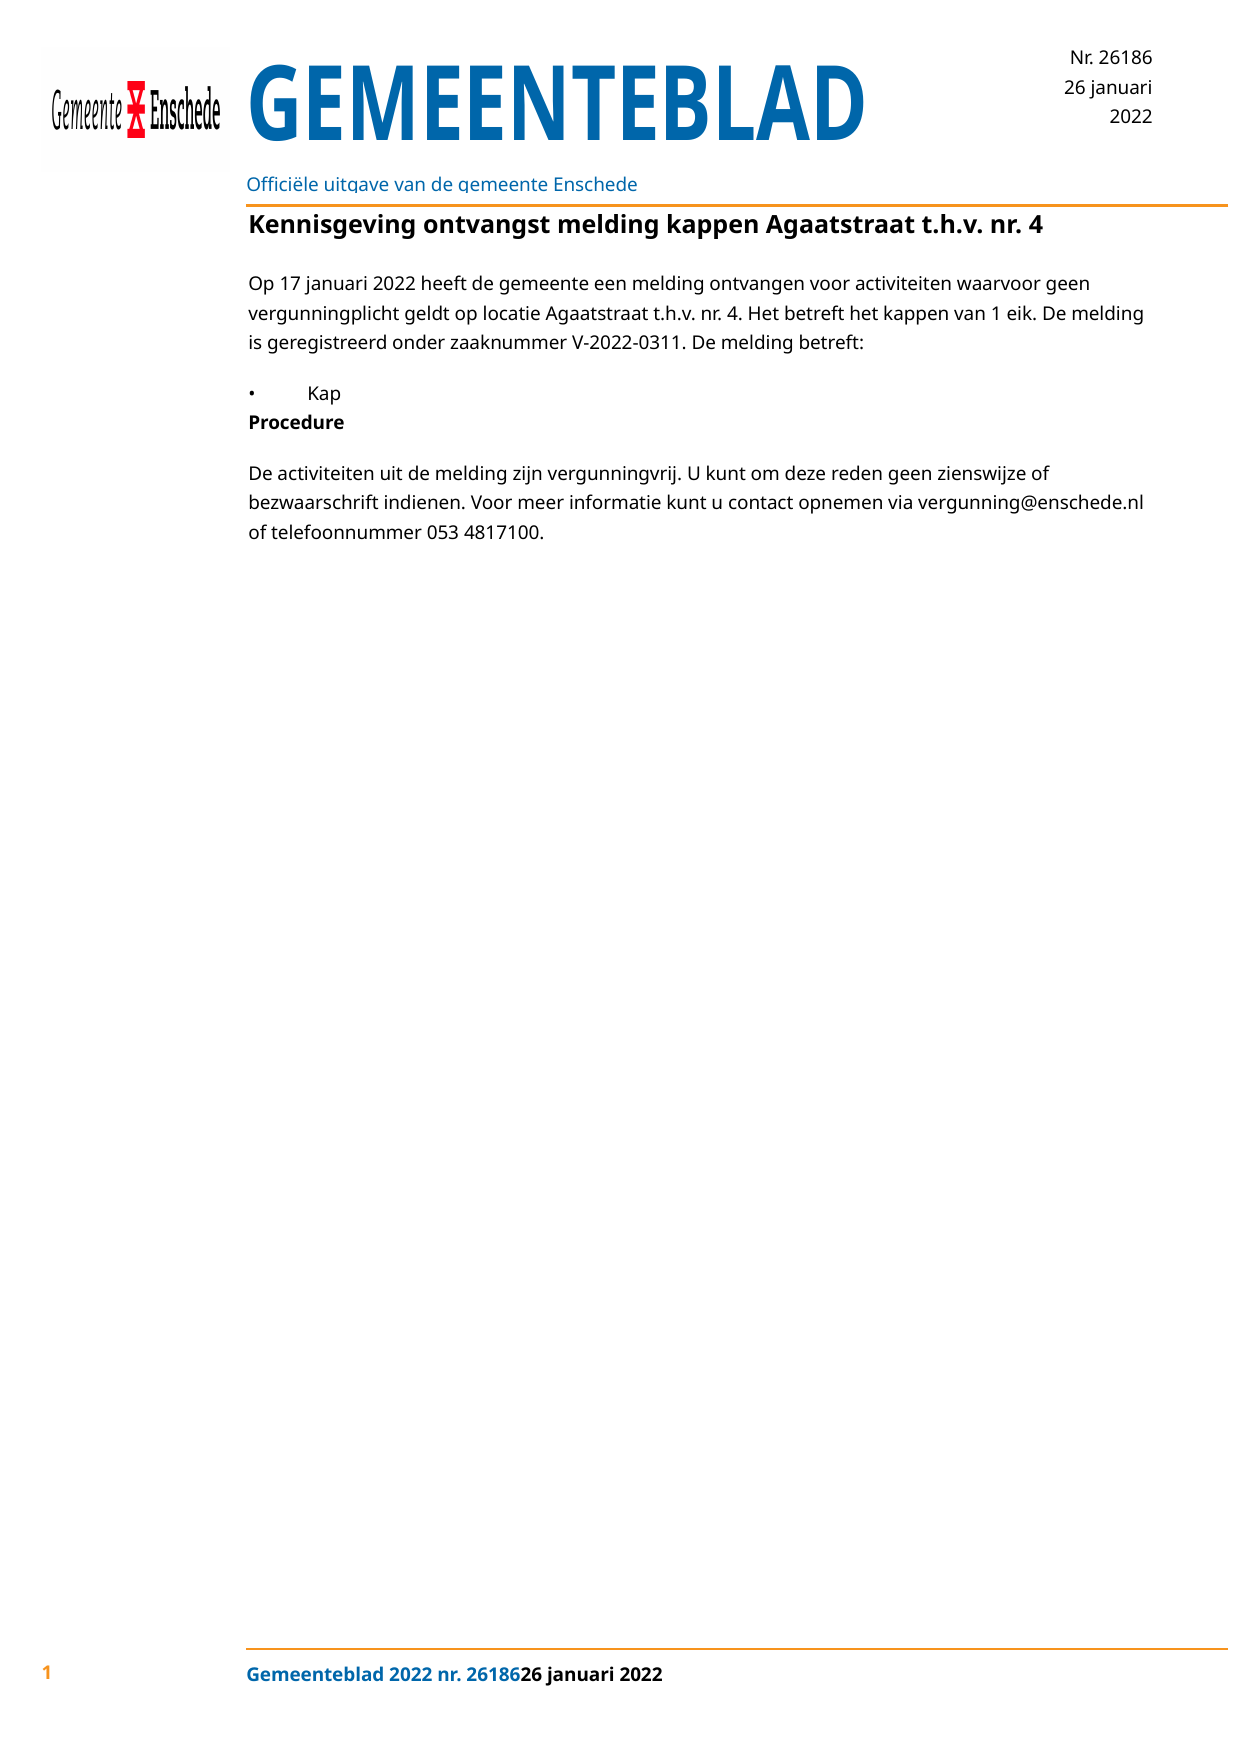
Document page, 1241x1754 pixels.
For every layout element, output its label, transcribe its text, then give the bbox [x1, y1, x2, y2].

text De activiteiten uit de melding zijn vergunningvrij. U kunt om deze reden geen zienswijze of bezwaarschrift indienen. Voor meer informatie kunt u contact opnemen via vergunning@enschede.nl of telefoonnummer 053 4817100. [248, 460, 1152, 545]
text Kennisgeving ontvangst melding kappen Agaatstraat t.h.v. nr. 4 [248, 207, 1152, 241]
text Procedure [248, 409, 1152, 435]
text Op 17 januari 2022 heeft de gemeente een melding ontvangen voor activiteiten waarvoor geen vergunningplicht geldt op locatie Agaatstraat t.h.v. nr. 4. Het betreft het kappen van 1 eik. De melding is geregistreerd onder zaaknummer V-2022-0311. De melding betreft: [248, 270, 1152, 355]
picture [41, 47, 231, 172]
list Kap [248, 380, 1152, 406]
